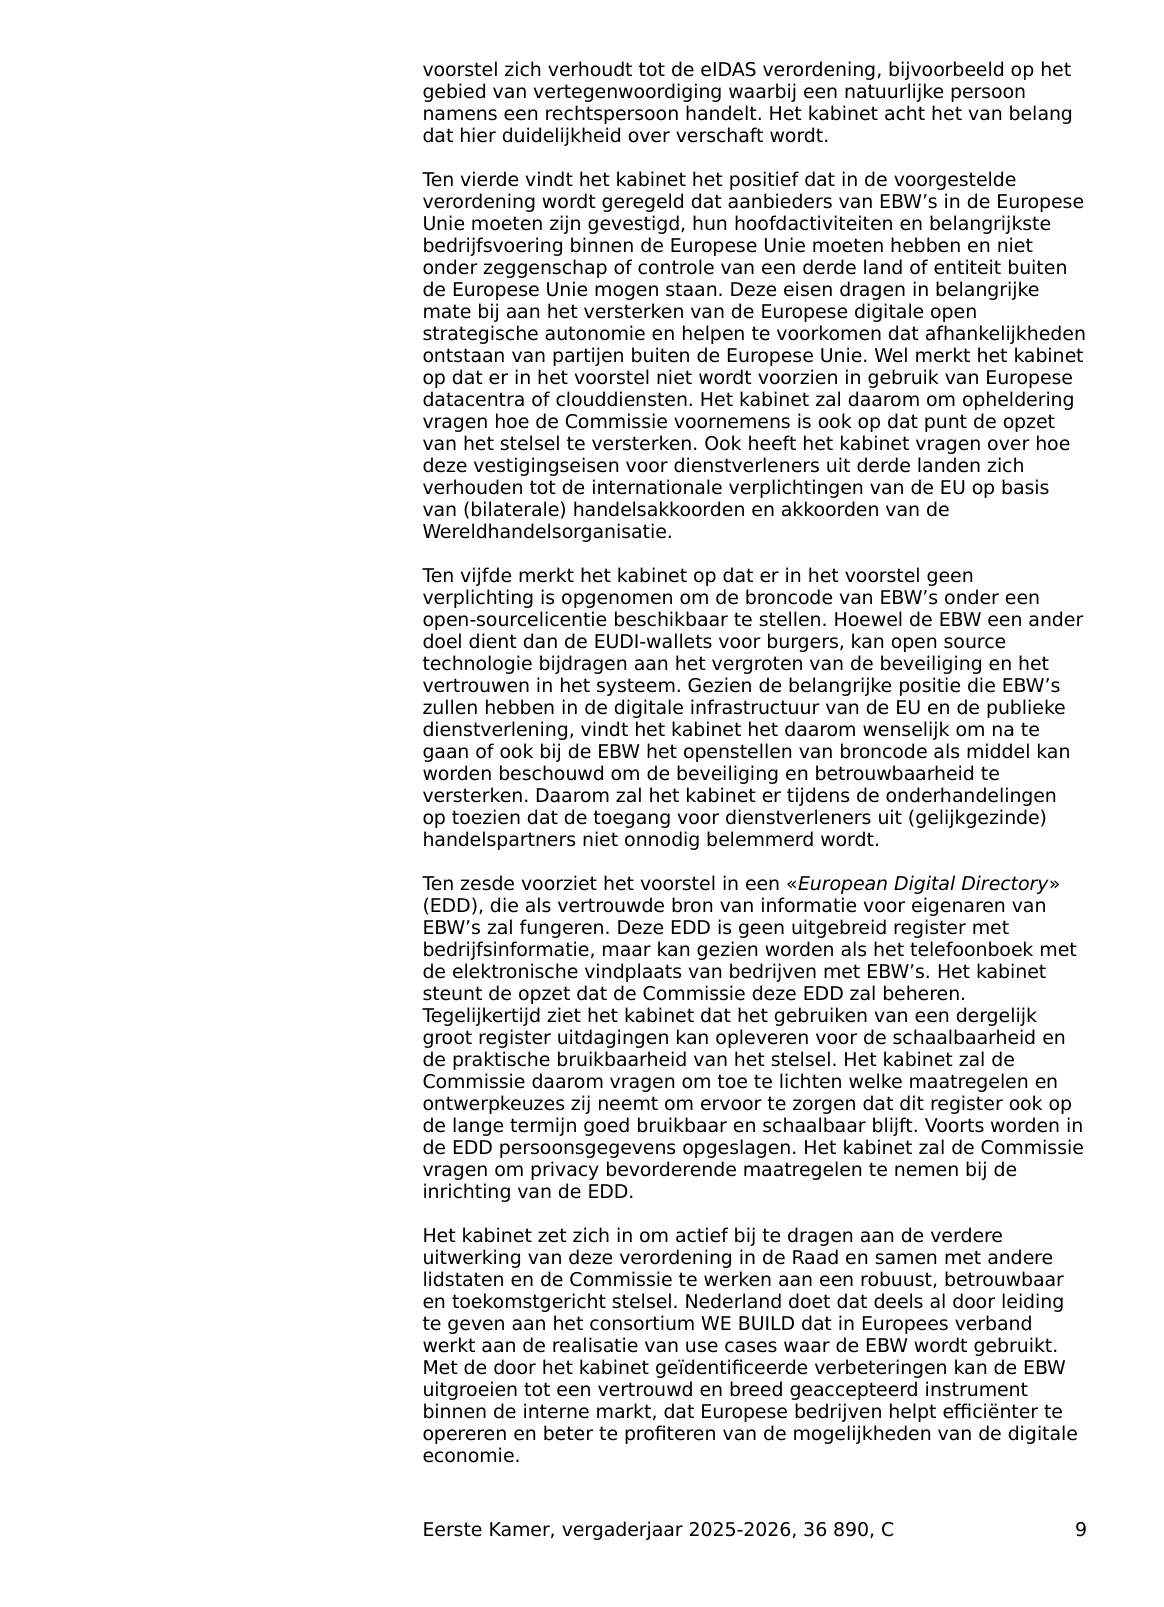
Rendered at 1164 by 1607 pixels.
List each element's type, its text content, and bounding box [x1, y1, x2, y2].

text voorstel zich verhoudt tot de eIDAS verordening, bijvoorbeeld op het gebied van vertegenwoordiging waarbij een natuurlijke persoon namens een rechtspersoon handelt. Het kabinet acht het van belang dat hier duidelijkheid over verschaft wordt. [422, 59, 1087, 147]
text Ten vijfde merkt het kabinet op dat er in het voorstel geen verplichting is opgenomen om de broncode van EBW’s onder een open-sourcelicentie beschikbaar te stellen. Hoewel de EBW een ander doel dient dan de EUDI-wallets voor burgers, kan open source technologie bijdragen aan het vergroten van de beveiliging en het vertrouwen in het systeem. Gezien de belangrijke positie die EBW’s zullen hebben in de digitale infrastructuur van de EU en de publieke dienstverlening, vindt het kabinet het daarom wenselijk om na te gaan of ook bij de EBW het openstellen van broncode als middel kan worden beschouwd om de beveiliging en betrouwbaarheid te versterken. Daarom zal het kabinet er tijdens de onderhandelingen op toezien dat de toegang voor dienstverleners uit (gelijkgezinde) handelspartners niet onnodig belemmerd wordt. [422, 565, 1087, 851]
text Het kabinet zet zich in om actief bij te dragen aan de verdere uitwerking van deze verordening in de Raad en samen met andere lidstaten en de Commissie te werken aan een robuust, betrouwbaar en toekomstgericht stelsel. Nederland doet dat deels al door leiding te geven aan het consortium WE BUILD dat in Europees verband werkt aan de realisatie van use cases waar de EBW wordt gebruikt. Met de door het kabinet geïdentificeerde verbeteringen kan de EBW uitgroeien tot een vertrouwd en breed geaccepteerd instrument binnen de interne markt, dat Europese bedrijven helpt efficiënter te opereren en beter te profiteren van de mogelijkheden van de digitale economie. [422, 1225, 1087, 1467]
text Ten zesde voorziet het voorstel in een «European Digital Directory» (EDD), die als vertrouwde bron van informatie voor eigenaren van EBW’s zal fungeren. Deze EDD is geen uitgebreid register met bedrijfsinformatie, maar kan gezien worden als het telefoonboek met de elektronische vindplaats van bedrijven met EBW’s. Het kabinet steunt de opzet dat de Commissie deze EDD zal beheren. Tegelijkertijd ziet het kabinet dat het gebruiken van een dergelijk groot register uitdagingen kan opleveren voor de schaalbaarheid en de praktische bruikbaarheid van het stelsel. Het kabinet zal de Commissie daarom vragen om toe te lichten welke maatregelen en ontwerpkeuzes zij neemt om ervoor te zorgen dat dit register ook op de lange termijn goed bruikbaar en schaalbaar blijft. Voorts worden in de EDD persoonsgegevens opgeslagen. Het kabinet zal de Commissie vragen om privacy bevorderende maatregelen te nemen bij de inrichting van de EDD. [422, 873, 1087, 1203]
text Ten vierde vindt het kabinet het positief dat in de voorgestelde verordening wordt geregeld dat aanbieders van EBW’s in de Europese Unie moeten zijn gevestigd, hun hoofdactiviteiten en belangrijkste bedrijfsvoering binnen de Europese Unie moeten hebben en niet onder zeggenschap of controle van een derde land of entiteit buiten de Europese Unie mogen staan. Deze eisen dragen in belangrijke mate bij aan het versterken van de Europese digitale open strategische autonomie en helpen te voorkomen dat afhankelijkheden ontstaan van partijen buiten de Europese Unie. Wel merkt het kabinet op dat er in het voorstel niet wordt voorzien in gebruik van Europese datacentra of clouddiensten. Het kabinet zal daarom om opheldering vragen hoe de Commissie voornemens is ook op dat punt de opzet van het stelsel te versterken. Ook heeft het kabinet vragen over hoe deze vestigingseisen voor dienstverleners uit derde landen zich verhouden tot de internationale verplichtingen van de EU op basis van (bilaterale) handelsakkoorden en akkoorden van de Wereldhandelsorganisatie. [422, 169, 1087, 543]
